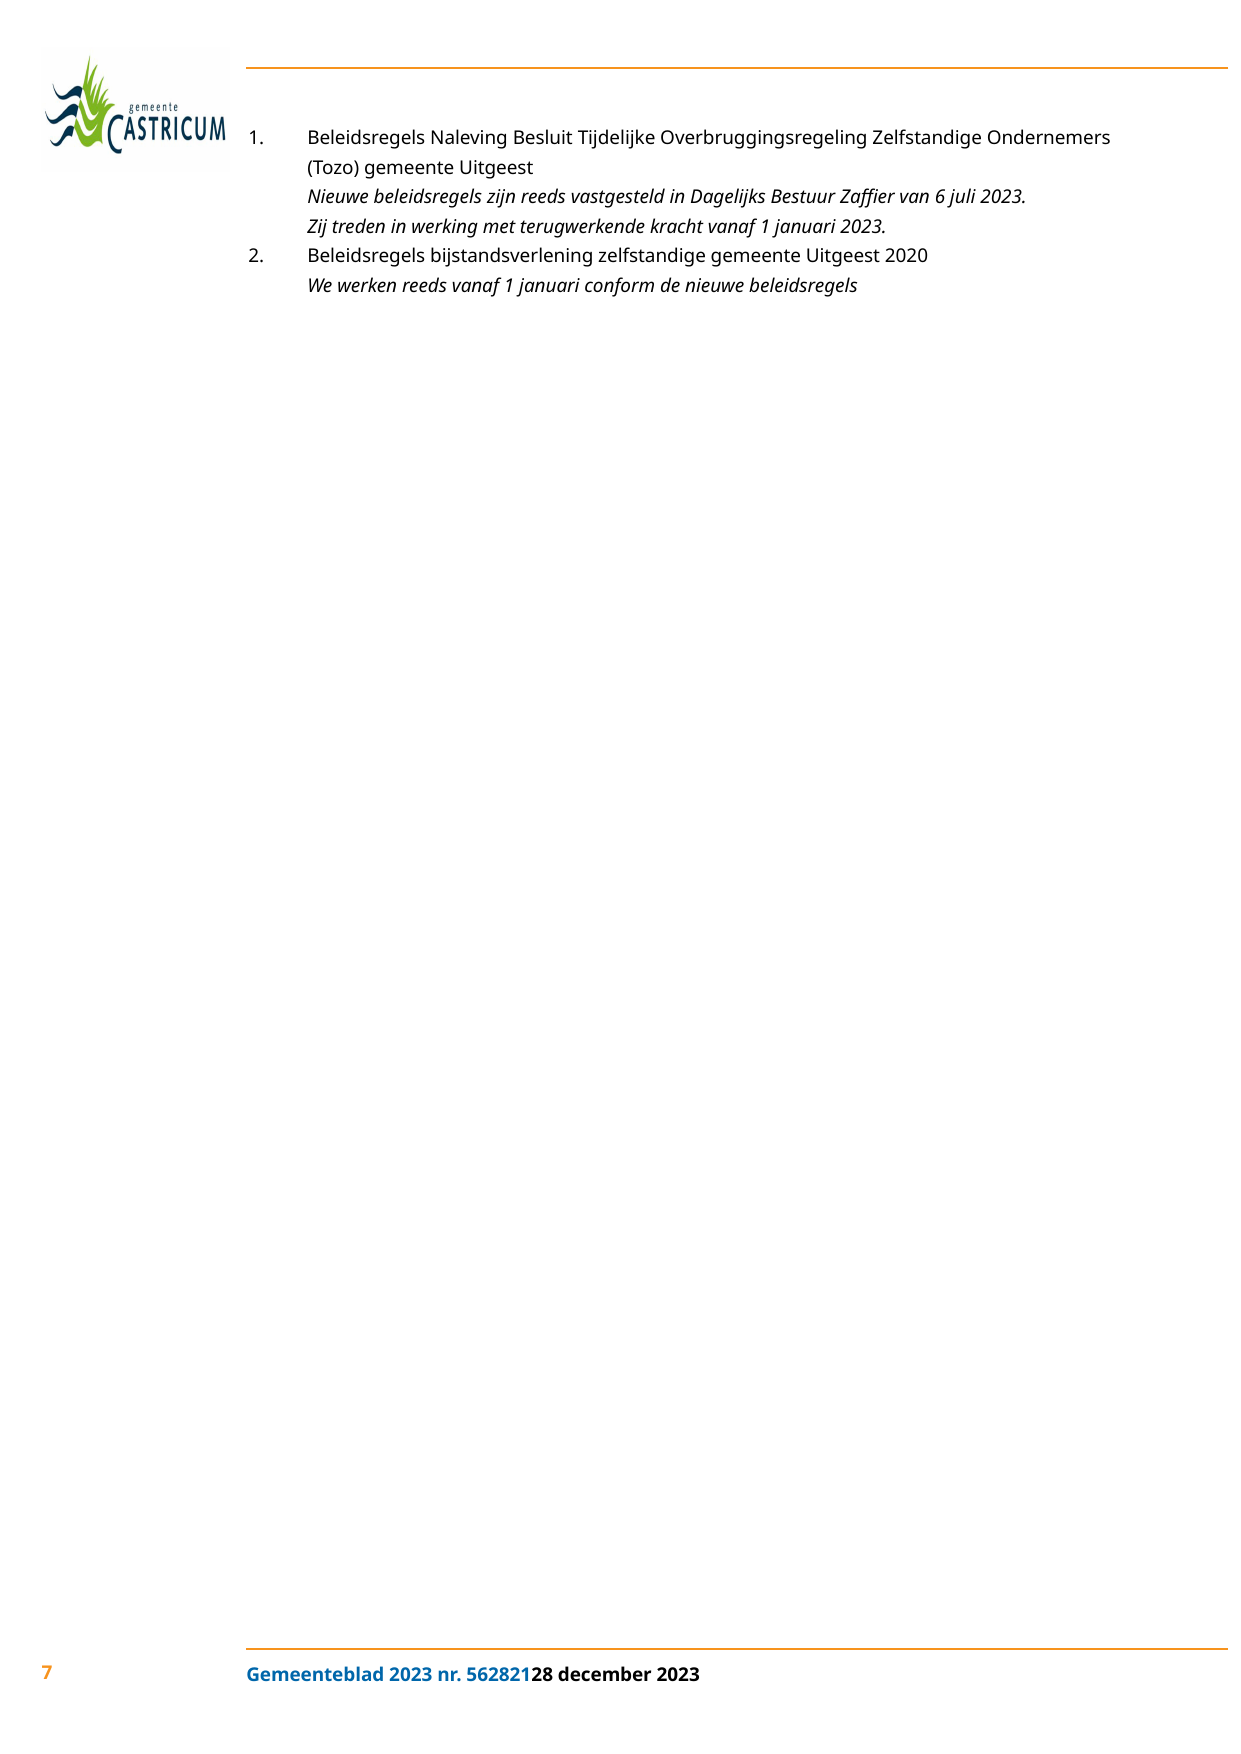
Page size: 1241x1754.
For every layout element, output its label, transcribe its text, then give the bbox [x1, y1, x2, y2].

list Nieuwe beleidsregels zijn reeds vastgesteld in Dagelijks Bestuur Zaffier van 6 juli 2023. [248, 183, 1152, 209]
list Zij treden in werking met terugwerkende kracht vanaf 1 januari 2023. [248, 213, 1152, 239]
list We werken reeds vanaf 1 januari conform de nieuwe beleidsregels [248, 272, 1152, 298]
picture [41, 47, 231, 172]
list Beleidsregels Naleving Besluit Tijdelijke Overbruggingsregeling Zelfstandige Ondernemers (Tozo) gemeente Uitgeest [248, 124, 1152, 180]
list Beleidsregels bijstandsverlening zelfstandige gemeente Uitgeest 2020 [248, 243, 1152, 268]
